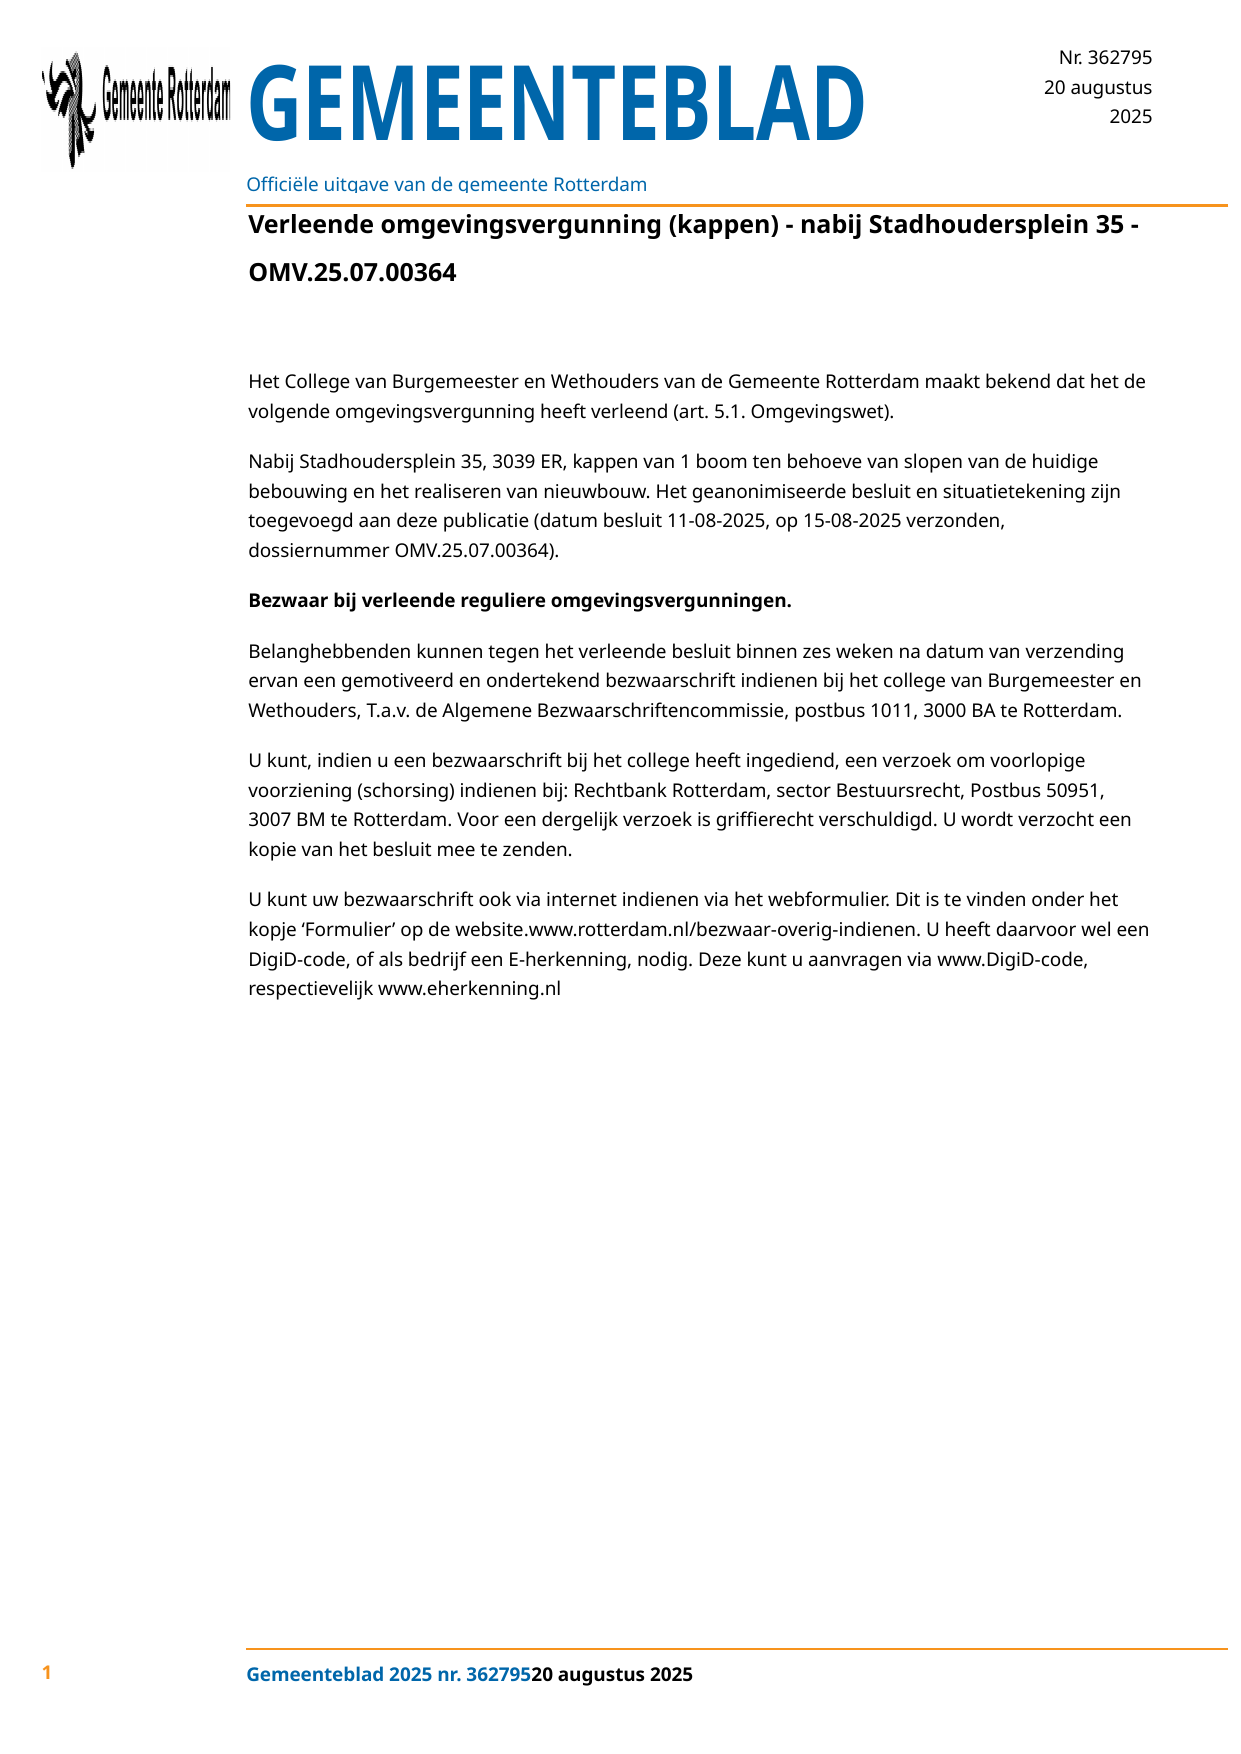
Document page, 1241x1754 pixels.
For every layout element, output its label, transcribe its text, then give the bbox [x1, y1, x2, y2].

picture [41, 47, 231, 172]
text U kunt uw bezwaarschrift ook via internet indienen via het webformulier. Dit is te vinden onder het kopje ‘Formulier’ op de website.www.rotterdam.nl/bezwaar-overig-indienen. U heeft daarvoor wel een DigiD-code, of als bedrijf een E-herkenning, nodig. Deze kunt u aanvragen via www.DigiD-code, respectievelijk www.eherkenning.nl [248, 887, 1152, 1001]
text Het College van Burgemeester en Wethouders van de Gemeente Rotterdam maakt bekend dat het de volgende omgevingsvergunning heeft verleend (art. 5.1. Omgevingswet). [248, 368, 1152, 424]
text U kunt, indien u een bezwaarschrift bij het college heeft ingediend, een verzoek om voorlopige voorziening (schorsing) indienen bij: Rechtbank Rotterdam, sector Bestuursrecht, Postbus 50951, 3007 BM te Rotterdam. Voor een dergelijk verzoek is griffierecht verschuldigd. U wordt verzocht een kopie van het besluit mee te zenden. [248, 747, 1152, 862]
text Nabij Stadhoudersplein 35, 3039 ER, kappen van 1 boom ten behoeve van slopen van de huidige bebouwing en het realiseren van nieuwbouw. Het geanonimiseerde besluit en situatietekening zijn toegevoegd aan deze publicatie (datum besluit 11-08-2025, op 15-08-2025 verzonden, dossiernummer OMV.25.07.00364). [248, 448, 1152, 563]
text Belanghebbenden kunnen tegen het verleende besluit binnen zes weken na datum van verzending ervan een gemotiveerd en ondertekend bezwaarschrift indienen bij het college van Burgemeester en Wethouders, T.a.v. de Algemene Bezwaarschriftencommissie, postbus 1011, 3000 BA te Rotterdam. [248, 638, 1152, 723]
text Bezwaar bij verleende reguliere omgevingsvergunningen. [248, 587, 1152, 613]
text Verleende omgevingsvergunning (kappen) - nabij Stadhoudersplein 35 - OMV.25.07.00364 [248, 207, 1152, 288]
